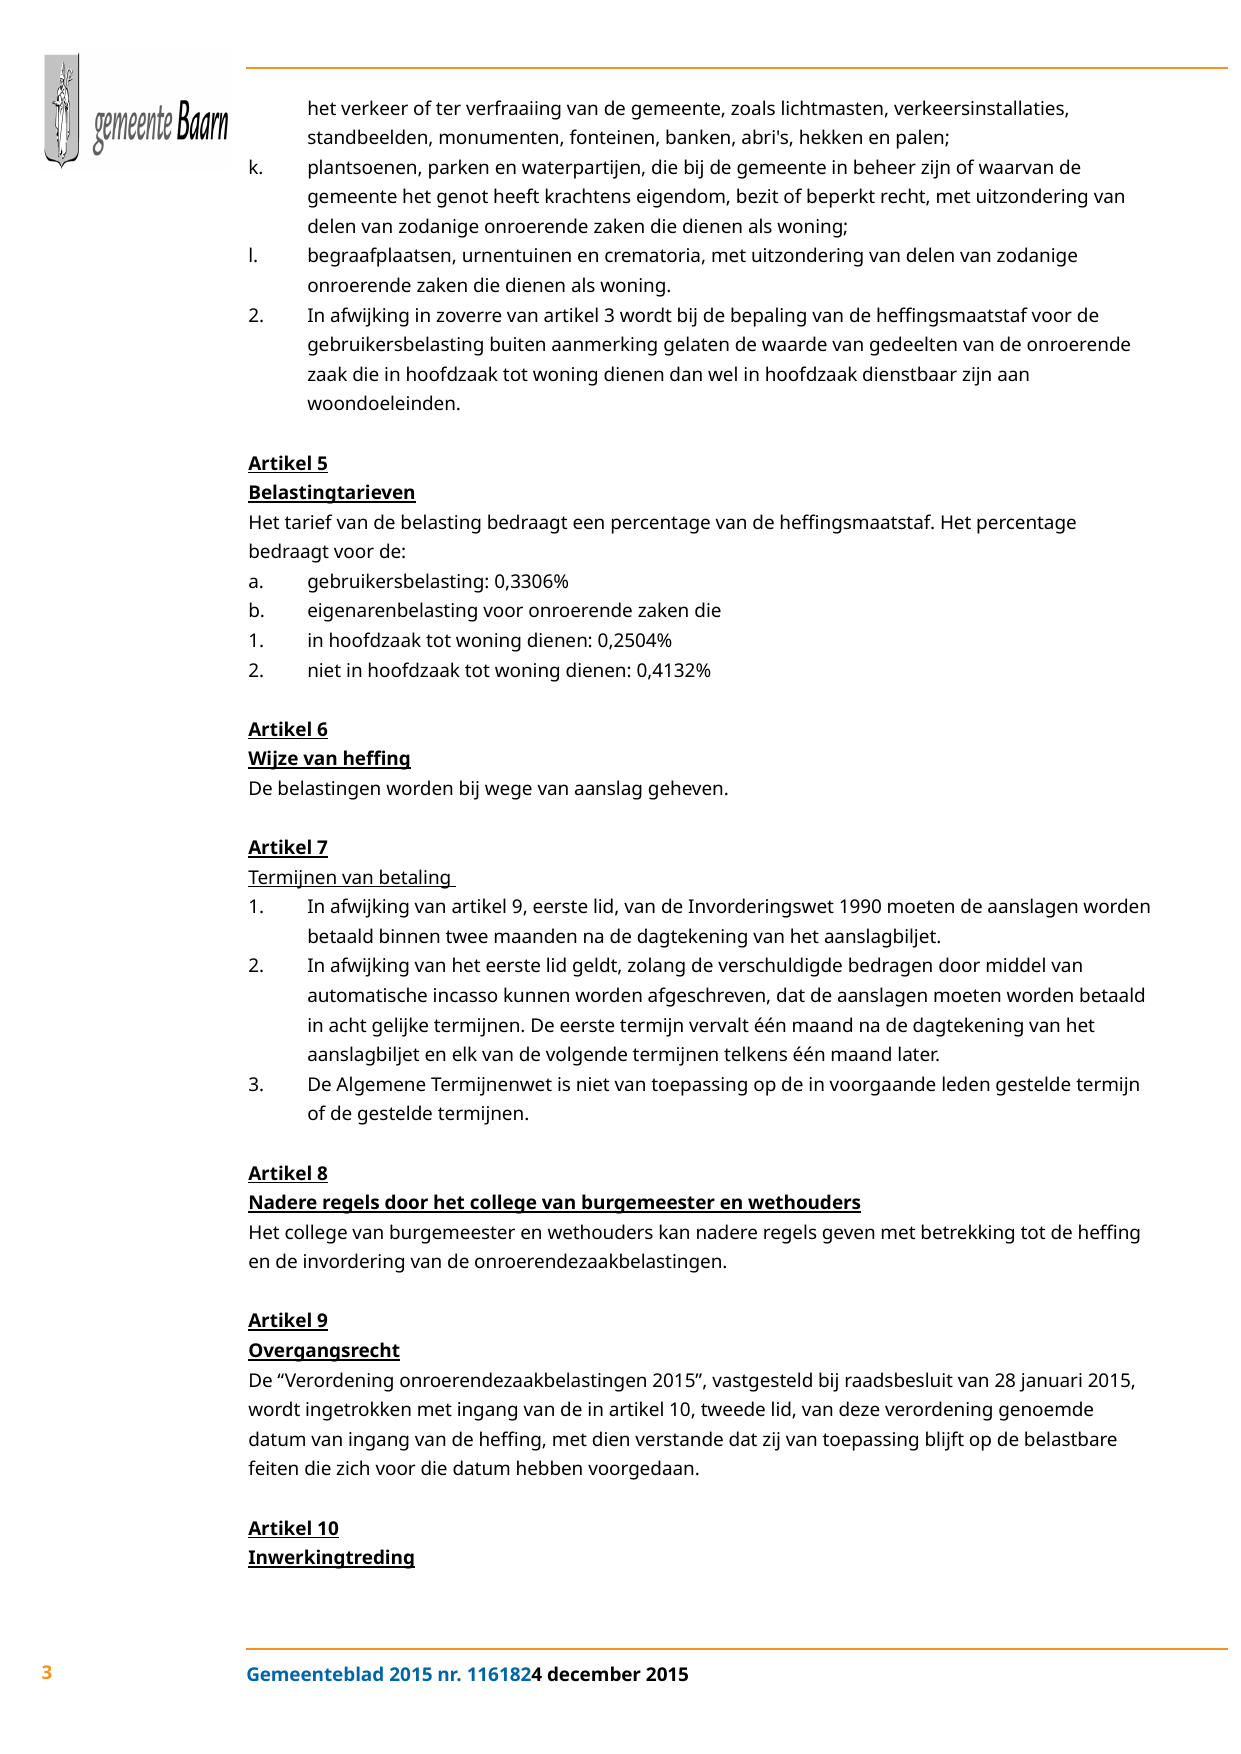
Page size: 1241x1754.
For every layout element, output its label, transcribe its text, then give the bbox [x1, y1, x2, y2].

text Het tarief van de belasting bedraagt een percentage van de heffingsmaatstaf. Het percentage bedraagt voor de: [248, 509, 1152, 564]
text De belastingen worden bij wege van aanslag geheven. [248, 775, 1152, 801]
list In afwijking van het eerste lid geldt, zolang de verschuldigde bedragen door middel van automatische incasso kunnen worden afgeschreven, dat de aanslagen moeten worden betaald in acht gelijke termijnen. De eerste termijn vervalt één maand na de dagtekening van het aanslagbiljet en elk van de volgende termijnen telkens één maand later. [248, 953, 1152, 1067]
text Artikel 8 [248, 1160, 1152, 1186]
text Overgangsrecht [248, 1337, 1152, 1363]
text Inwerkingtreding [248, 1544, 1152, 1570]
list begraafplaatsen, urnentuinen en crematoria, met uitzondering van delen van zodanige onroerende zaken die dienen als woning. [248, 243, 1152, 298]
list In afwijking van artikel 9, eerste lid, van de Invorderingswet 1990 moeten de aanslagen worden betaald binnen twee maanden na de dagtekening van het aanslagbiljet. [248, 893, 1152, 949]
list De Algemene Termijnenwet is niet van toepassing op de in voorgaande leden gestelde termijn of de gestelde termijnen. [248, 1071, 1152, 1126]
list in hoofdzaak tot woning dienen: 0,2504% [248, 627, 1152, 653]
text Het college van burgemeester en wethouders kan nadere regels geven met betrekking tot de heffing en de invordering van de onroerendezaakbelastingen. [248, 1219, 1152, 1274]
list gebruikersbelasting: 0,3306% [248, 568, 1152, 594]
text Artikel 9 [248, 1308, 1152, 1333]
picture [41, 47, 231, 172]
list eigenarenbelasting voor onroerende zaken die [248, 598, 1152, 623]
text Artikel 7 [248, 834, 1152, 860]
list niet in hoofdzaak tot woning dienen: 0,4132% [248, 657, 1152, 683]
text De “Verordening onroerendezaakbelastingen 2015”, vastgesteld bij raadsbesluit van 28 januari 2015, wordt ingetrokken met ingang van de in artikel 10, tweede lid, van deze verordening genoemde datum van ingang van de heffing, met dien verstande dat zij van toepassing blijft op de belastbare feiten die zich voor die datum hebben voorgedaan. [248, 1367, 1152, 1481]
text Belastingtarieven [248, 479, 1152, 505]
text Artikel 5 [248, 450, 1152, 476]
text Artikel 6 [248, 716, 1152, 742]
text Nadere regels door het college van burgemeester en wethouders [248, 1189, 1152, 1215]
text Wijze van heffing [248, 746, 1152, 771]
list plantsoenen, parken en waterpartijen, die bij de gemeente in beheer zijn of waarvan de gemeente het genot heeft krachtens eigendom, bezit of beperkt recht, met uitzondering van delen van zodanige onroerende zaken die dienen als woning; [248, 154, 1152, 239]
text Termijnen van betaling [248, 864, 1152, 890]
text Artikel 10 [248, 1515, 1152, 1541]
list In afwijking in zoverre van artikel 3 wordt bij de bepaling van de heffingsmaatstaf voor de gebruikersbelasting buiten aanmerking gelaten de waarde van gedeelten van de onroerende zaak die in hoofdzaak tot woning dienen dan wel in hoofdzaak dienstbaar zijn aan woondoeleinden. [248, 302, 1152, 416]
list het verkeer of ter verfraaiing van de gemeente, zoals lichtmasten, verkeersinstallaties, standbeelden, monumenten, fonteinen, banken, abri's, hekken en palen; [248, 95, 1152, 150]
